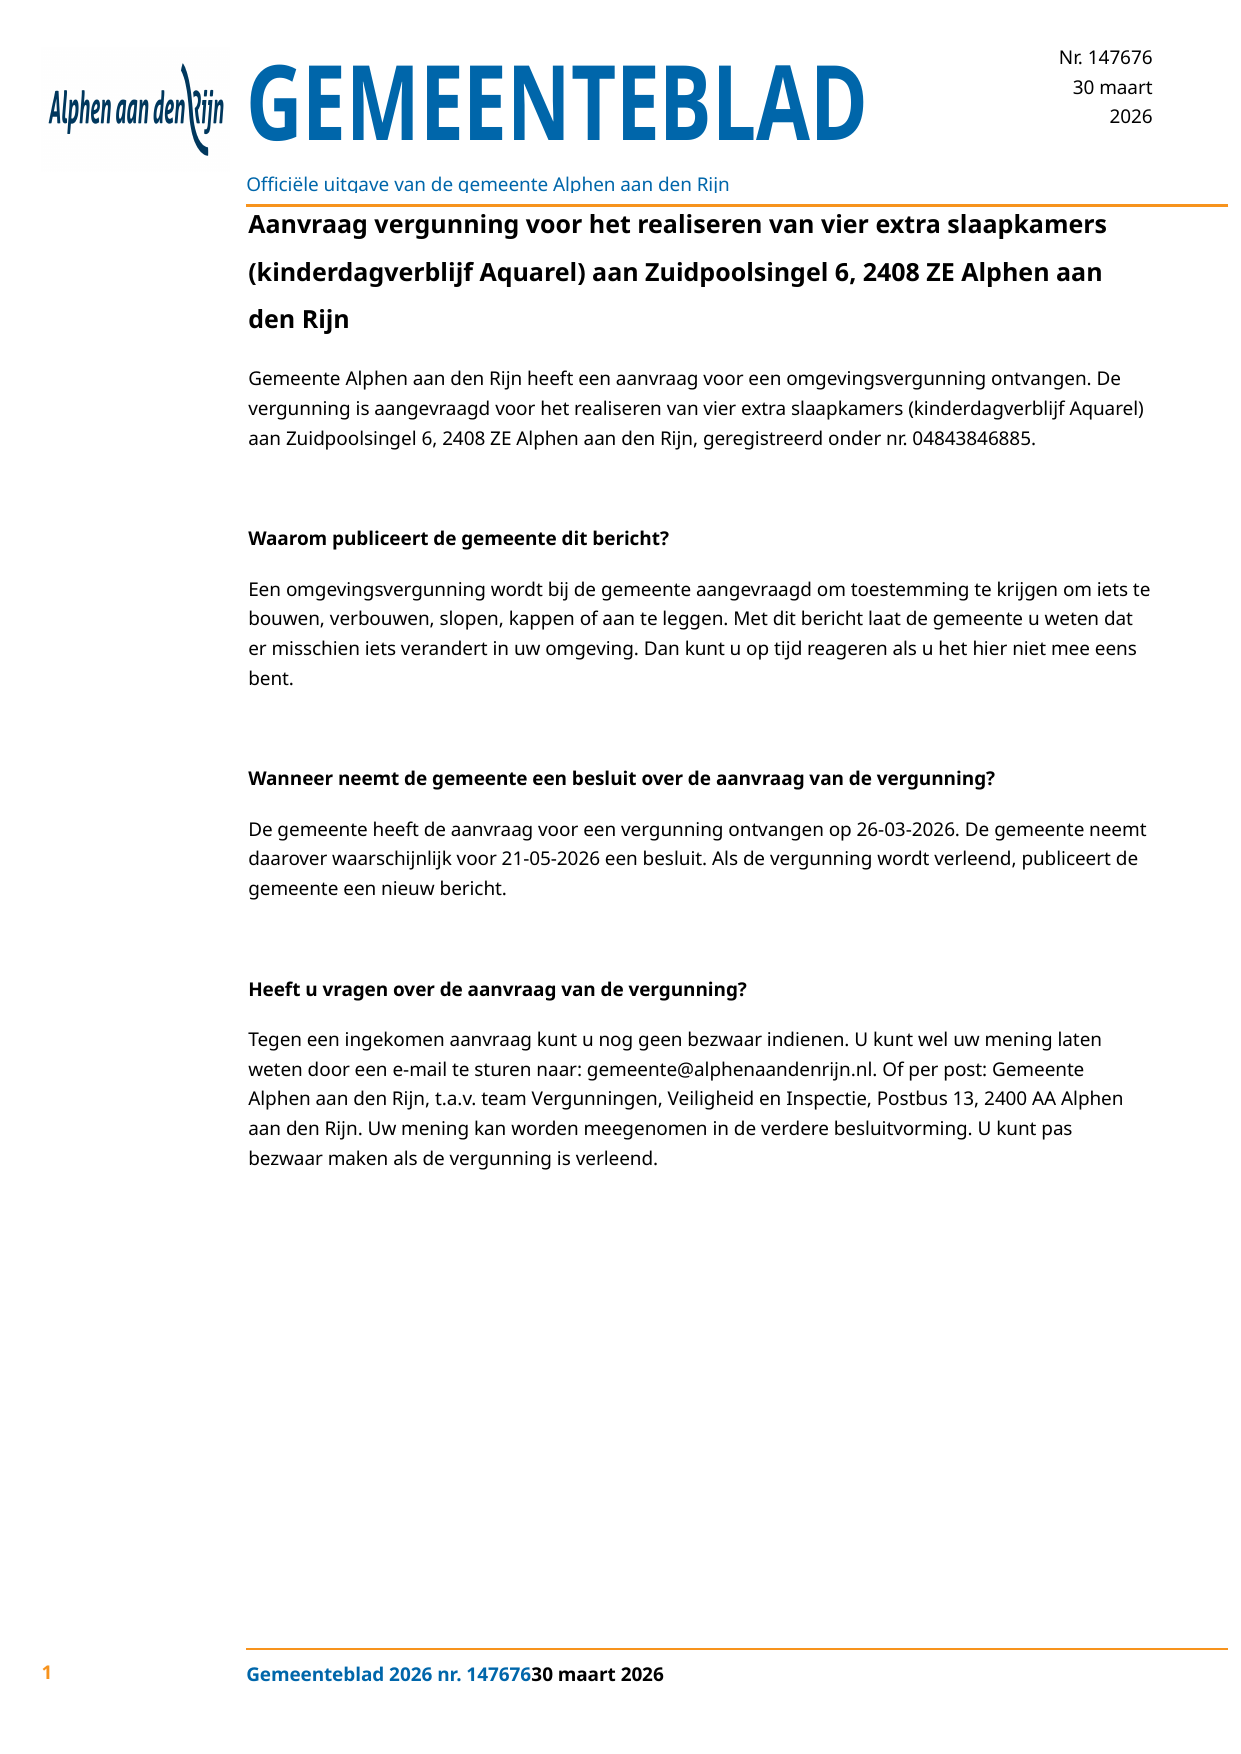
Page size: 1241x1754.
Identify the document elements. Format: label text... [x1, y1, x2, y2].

text Een omgevingsvergunning wordt bij de gemeente aangevraagd om toestemming te krijgen om iets te bouwen, verbouwen, slopen, kappen of aan te leggen. Met dit bericht laat de gemeente u weten dat er misschien iets verandert in uw omgeving. Dan kunt u op tijd reageren als u het hier niet mee eens bent. [248, 576, 1152, 690]
text Waarom publiceert de gemeente dit bericht? [248, 526, 1152, 551]
picture [41, 47, 231, 172]
text Wanneer neemt de gemeente een besluit over de aanvraag van de vergunning? [248, 766, 1152, 791]
text De gemeente heeft de aanvraag voor een vergunning ontvangen op 26-03-2026. De gemeente neemt daarover waarschijnlijk voor 21-05-2026 een besluit. Als de vergunning wordt verleend, publiceert de gemeente een nieuw bericht. [248, 816, 1152, 901]
text Aanvraag vergunning voor het realiseren van vier extra slaapkamers (kinderdagverblijf Aquarel) aan Zuidpoolsingel 6, 2408 ZE Alphen aan den Rijn [248, 207, 1152, 336]
text Tegen een ingekomen aanvraag kunt u nog geen bezwaar indienen. U kunt wel uw mening laten weten door een e-mail te sturen naar: gemeente@alphenaandenrijn.nl. Of per post: Gemeente Alphen aan den Rijn, t.a.v. team Vergunningen, Veiligheid en Inspectie, Postbus 13, 2400 AA Alphen aan den Rijn. Uw mening kan worden meegenomen in de verdere besluitvorming. U kunt pas bezwaar maken als de vergunning is verleend. [248, 1026, 1152, 1170]
text Heeft u vragen over de aanvraag van de vergunning? [248, 976, 1152, 1002]
text Gemeente Alphen aan den Rijn heeft een aanvraag voor een omgevingsvergunning ontvangen. De vergunning is aangevraagd voor het realiseren van vier extra slaapkamers (kinderdagverblijf Aquarel) aan Zuidpoolsingel 6, 2408 ZE Alphen aan den Rijn, geregistreerd onder nr. 04843846885. [248, 366, 1152, 450]
